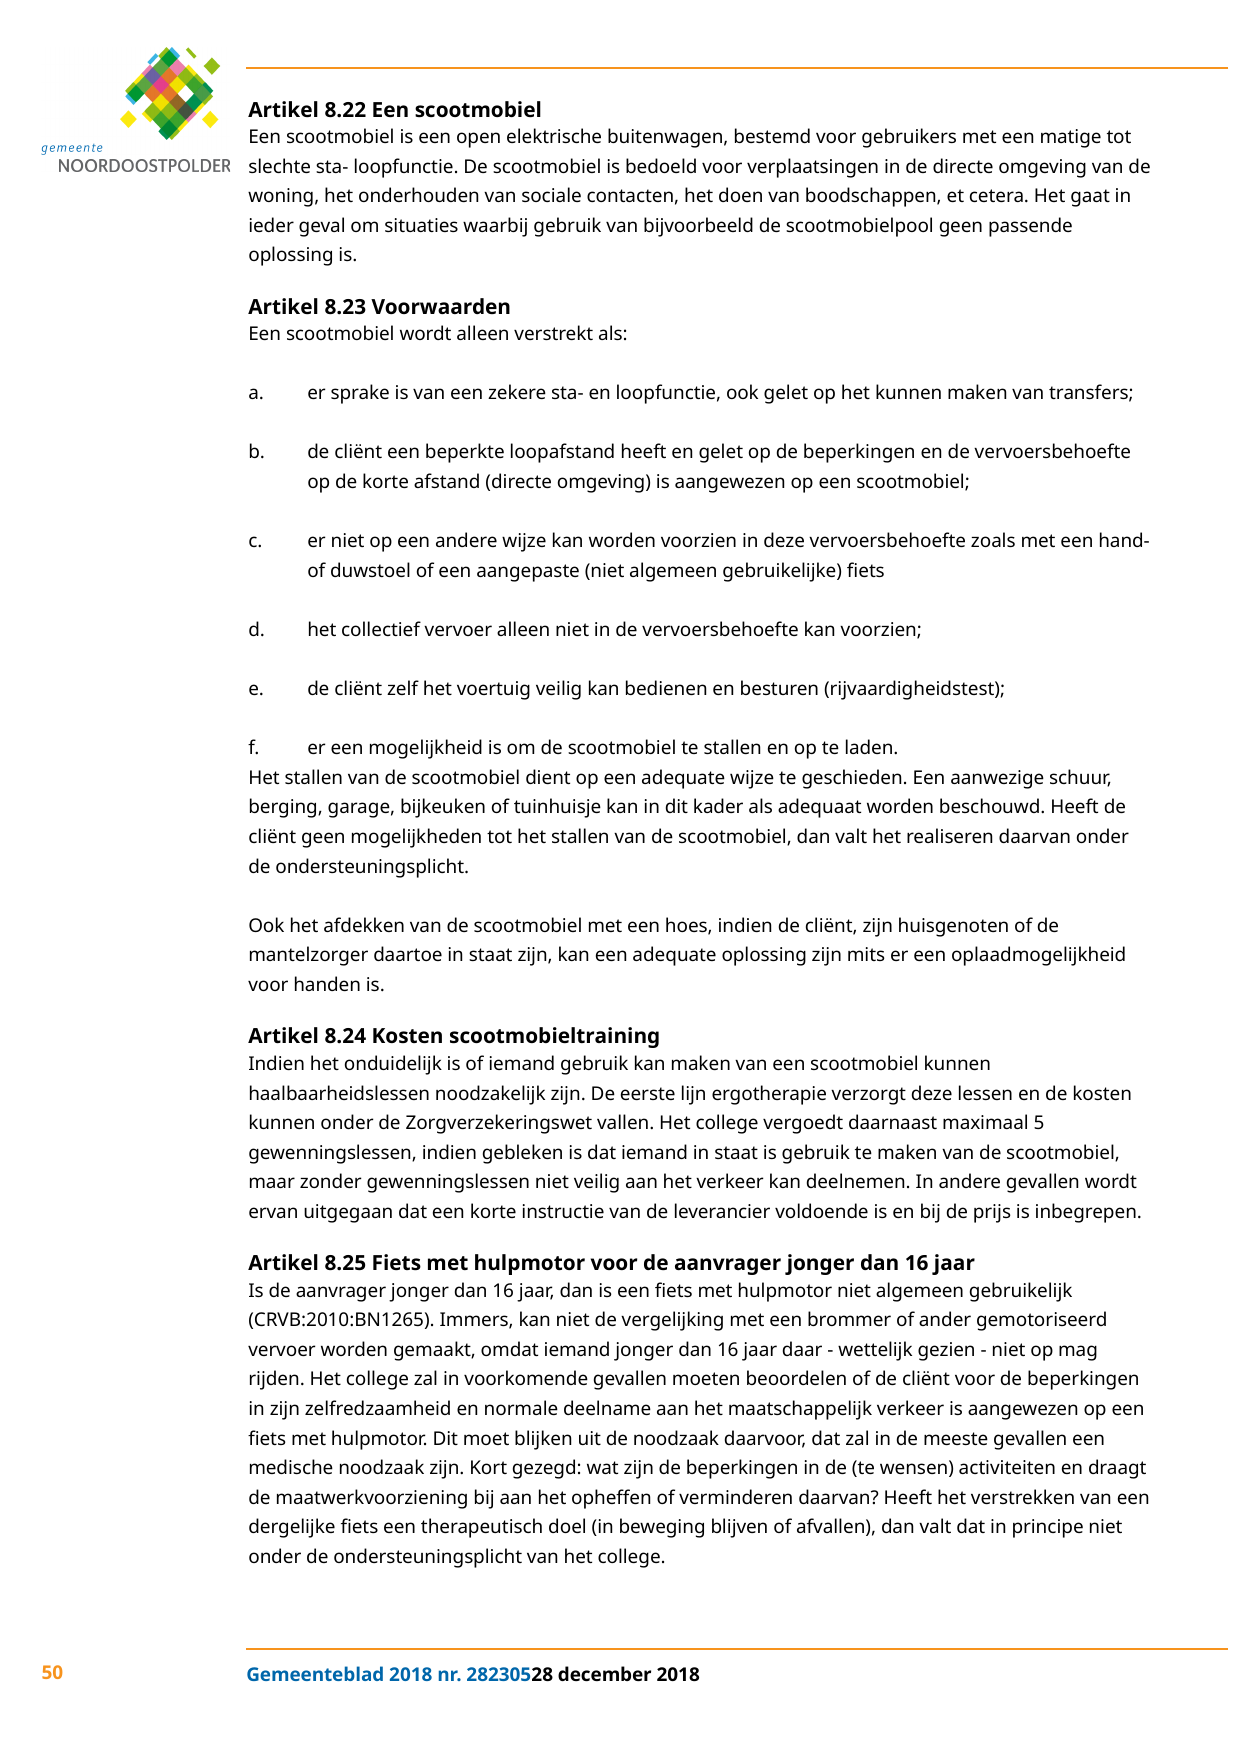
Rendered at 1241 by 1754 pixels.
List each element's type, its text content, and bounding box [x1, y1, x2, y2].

text Artikel 8.22 Een scootmobiel [248, 95, 1152, 123]
text Artikel 8.25 Fiets met hulpmotor voor de aanvrager jonger dan 16 jaar [248, 1248, 1152, 1277]
text Artikel 8.24 Kosten scootmobieltraining [248, 1022, 1152, 1050]
text Is de aanvrager jonger dan 16 jaar, dan is een fiets met hulpmotor niet algemeen gebruikelijk (CRVB:2010:BN1265). Immers, kan niet de vergelijking met een brommer of ander gemotoriseerd vervoer worden gemaakt, omdat iemand jonger dan 16 jaar daar - wettelijk gezien - niet op mag rijden. Het college zal in voorkomende gevallen moeten beoordelen of de cliënt voor de beperkingen in zijn zelfredzaamheid en normale deelname aan het maatschappelijk verkeer is aangewezen op een fiets met hulpmotor. Dit moet blijken uit de noodzaak daarvoor, dat zal in de meeste gevallen een medische noodzaak zijn. Kort gezegd: wat zijn de beperkingen in de (te wensen) activiteiten en draagt de maatwerkvoorziening bij aan het opheffen of verminderen daarvan? Heeft het verstrekken van een dergelijke fiets een therapeutisch doel (in beweging blijven of afvallen), dan valt dat in principe niet onder de ondersteuningsplicht van het college. [248, 1277, 1152, 1569]
text Indien het onduidelijk is of iemand gebruik kan maken van een scootmobiel kunnen haalbaarheidslessen noodzakelijk zijn. De eerste lijn ergotherapie verzorgt deze lessen en de kosten kunnen onder de Zorgverzekeringswet vallen. Het college vergoedt daarnaast maximaal 5 gewenningslessen, indien gebleken is dat iemand in staat is gebruik te maken van de scootmobiel, maar zonder gewenningslessen niet veilig aan het verkeer kan deelnemen. In andere gevallen wordt ervan uitgegaan dat een korte instructie van de leverancier voldoende is en bij de prijs is inbegrepen. [248, 1050, 1152, 1224]
picture [41, 47, 231, 172]
text Een scootmobiel wordt alleen verstrekt als: [248, 320, 1152, 346]
text Ook het afdekken van de scootmobiel met een hoes, indien de cliënt, zijn huisgenoten of de mantelzorger daartoe in staat zijn, kan een adequate oplossing zijn mits er een oplaadmogelijkheid voor handen is. [248, 912, 1152, 997]
text Het stallen van de scootmobiel dient op een adequate wijze te geschieden. Een aanwezige schuur, berging, garage, bijkeuken of tuinhuisje kan in dit kader als adequaat worden beschouwd. Heeft de cliënt geen mogelijkheden tot het stallen van de scootmobiel, dan valt het realiseren daarvan onder de ondersteuningsplicht. [248, 764, 1152, 879]
text Een scootmobiel is een open elektrische buitenwagen, bestemd voor gebruikers met een matige tot slechte sta- loopfunctie. De scootmobiel is bedoeld voor verplaatsingen in de directe omgeving van de woning, het onderhouden van sociale contacten, het doen van boodschappen, et cetera. Het gaat in ieder geval om situaties waarbij gebruik van bijvoorbeeld de scootmobielpool geen passende oplossing is. [248, 123, 1152, 267]
list er sprake is van een zekere sta- en loopfunctie, ook gelet op het kunnen maken van transfers; [248, 379, 1152, 405]
list het collectief vervoer alleen niet in de vervoersbehoefte kan voorzien; [248, 616, 1152, 642]
list er niet op een andere wijze kan worden voorzien in deze vervoersbehoefte zoals met een hand- of duwstoel of een aangepaste (niet algemeen gebruikelijke) fiets [248, 527, 1152, 583]
list de cliënt een beperkte loopafstand heeft en gelet op de beperkingen en de vervoersbehoefte op de korte afstand (directe omgeving) is aangewezen op een scootmobiel; [248, 439, 1152, 494]
list de cliënt zelf het voertuig veilig kan bedienen en besturen (rijvaardigheidstest); [248, 675, 1152, 701]
text Artikel 8.23 Voorwaarden [248, 292, 1152, 320]
list er een mogelijkheid is om de scootmobiel te stallen en op te laden. [248, 734, 1152, 760]
